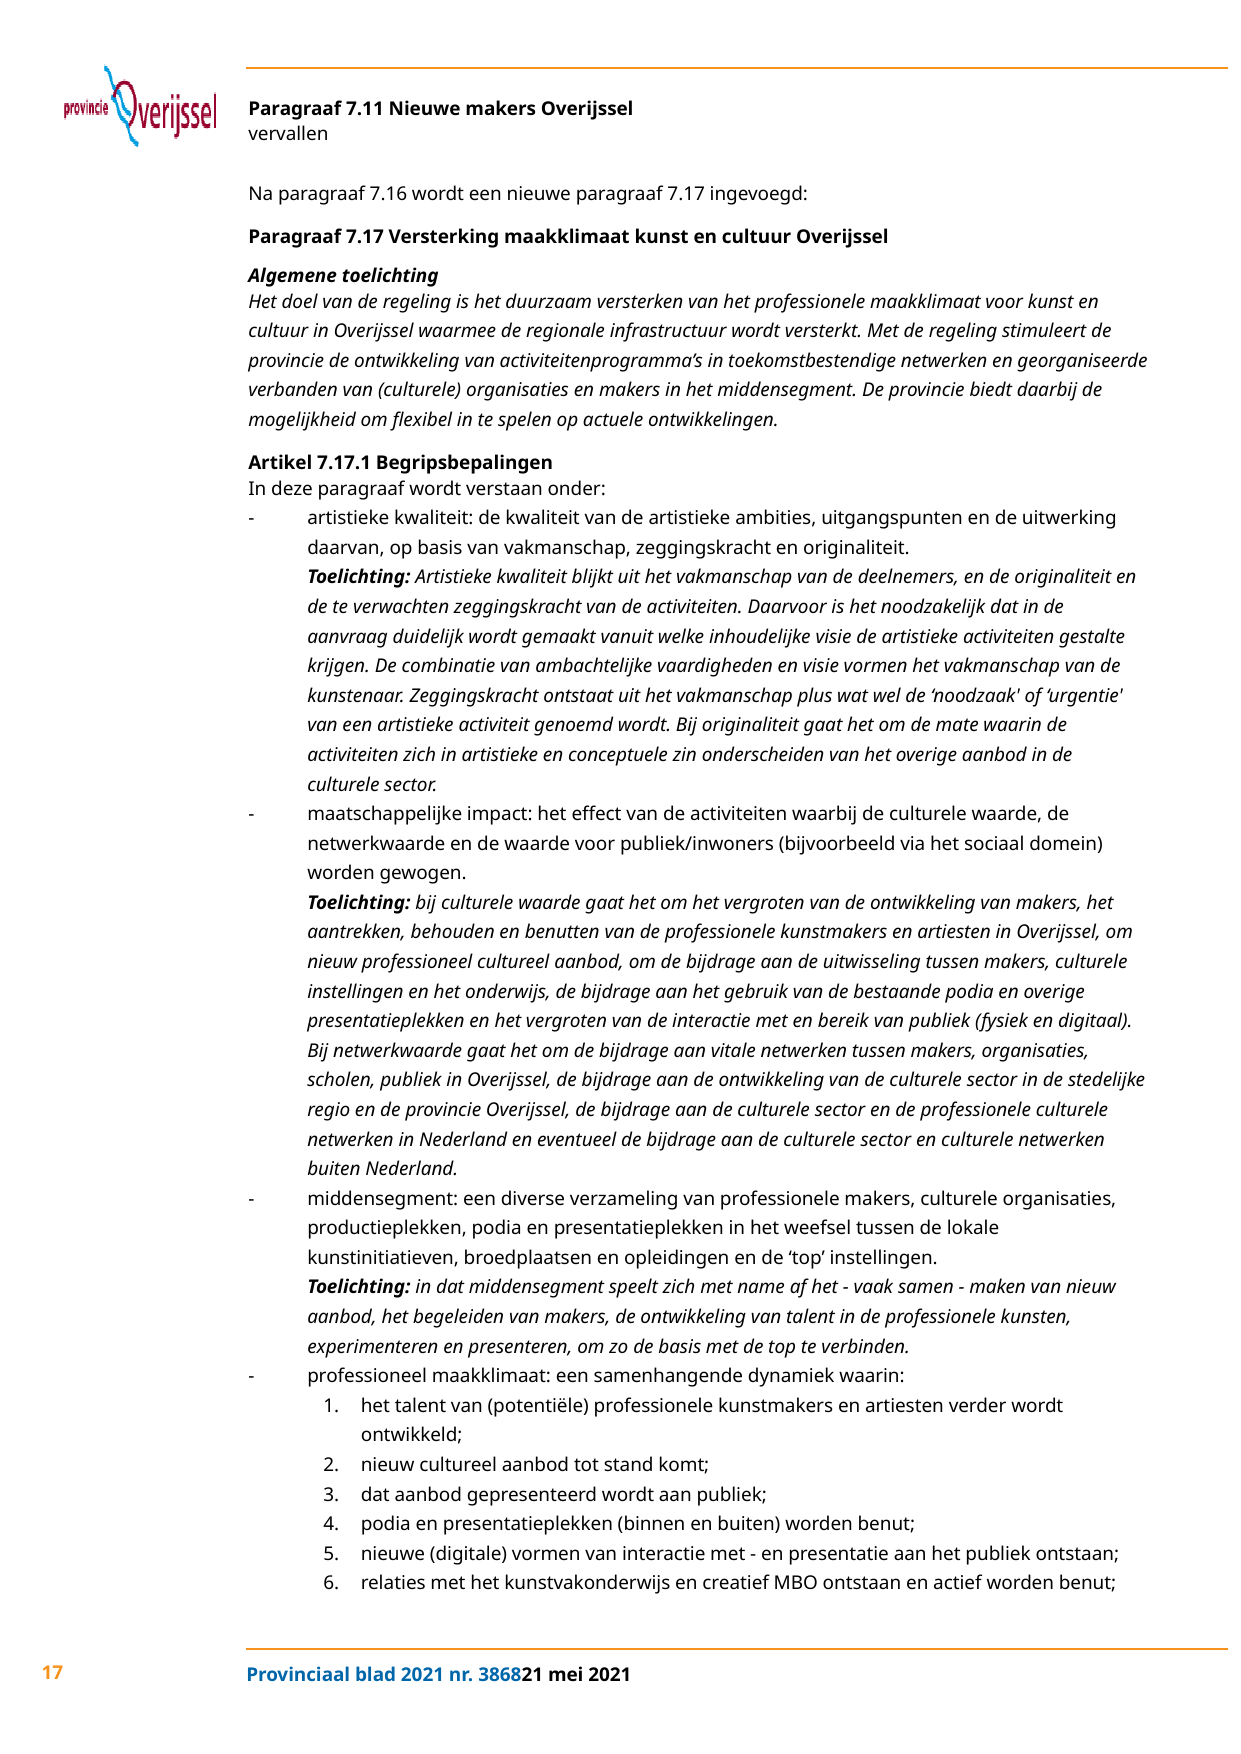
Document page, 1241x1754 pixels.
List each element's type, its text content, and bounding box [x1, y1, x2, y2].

list artistieke kwaliteit: de kwaliteit van de artistieke ambities, uitgangspunten en de uitwerking daarvan, op basis van vakmanschap, zeggingskracht en originaliteit. [248, 504, 1152, 560]
list Bij netwerkwaarde gaat het om de bijdrage aan vitale netwerken tussen makers, organisaties, scholen, publiek in Overijssel, de bijdrage aan de ontwikkeling van de culturele sector in de stedelijke regio en de provincie Overijssel, de bijdrage aan de culturele sector en de professionele culturele netwerken in Nederland en eventueel de bijdrage aan de culturele sector en culturele netwerken buiten Nederland. [248, 1037, 1152, 1181]
text Paragraaf 7.11 Nieuwe makers Overijssel [248, 95, 1152, 121]
list professioneel maakklimaat: een samenhangende dynamiek waarin: [248, 1362, 1152, 1388]
list nieuw cultureel aanbod tot stand komt; [323, 1451, 1152, 1477]
list middensegment: een diverse verzameling van professionele makers, culturele organisaties, productieplekken, podia en presentatieplekken in het weefsel tussen de lokale kunstinitiatieven, broedplaatsen en opleidingen en de ‘top’ instellingen. [248, 1185, 1152, 1270]
list relaties met het kunstvakonderwijs en creatief MBO ontstaan en actief worden benut; [323, 1569, 1152, 1595]
picture [41, 47, 231, 172]
list nieuwe (digitale) vormen van interactie met - en presentatie aan het publiek ontstaan; [323, 1540, 1152, 1566]
text In deze paragraaf wordt verstaan onder: [248, 475, 1152, 501]
list Toelichting: Artistieke kwaliteit blijkt uit het vakmanschap van de deelnemers, en de originaliteit en de te verwachten zeggingskracht van de activiteiten. Daarvoor is het noodzakelijk dat in de aanvraag duidelijk wordt gemaakt vanuit welke inhoudelijke visie de artistieke activiteiten gestalte krijgen. De combinatie van ambachtelijke vaardigheden en visie vormen het vakmanschap van de kunstenaar. Zeggingskracht ontstaat uit het vakmanschap plus wat wel de ‘noodzaak' of ‘urgentie' van een artistieke activiteit genoemd wordt. Bij originaliteit gaat het om de mate waarin de activiteiten zich in artistieke en conceptuele zin onderscheiden van het overige aanbod in de culturele sector. [248, 564, 1152, 797]
list Toelichting: in dat middensegment speelt zich met name af het - vaak samen - maken van nieuw aanbod, het begeleiden van makers, de ontwikkeling van talent in de professionele kunsten, experimenteren en presenteren, om zo de basis met de top te verbinden. [248, 1274, 1152, 1359]
text Paragraaf 7.17 Versterking maakklimaat kunst en cultuur Overijssel [248, 223, 1152, 248]
text Na paragraaf 7.16 wordt een nieuwe paragraaf 7.17 ingevoegd: [248, 180, 1152, 205]
list het talent van (potentiële) professionele kunstmakers en artiesten verder wordt ontwikkeld; [323, 1392, 1152, 1447]
text Het doel van de regeling is het duurzaam versterken van het professionele maakklimaat voor kunst en cultuur in Overijssel waarmee de regionale infrastructuur wordt versterkt. Met de regeling stimuleert de provincie de ontwikkeling van activiteitenprogramma’s in toekomstbestendige netwerken en georganiseerde verbanden van (culturele) organisaties en makers in het middensegment. De provincie biedt daarbij de mogelijkheid om flexibel in te spelen op actuele ontwikkelingen. [248, 288, 1152, 432]
list dat aanbod gepresenteerd wordt aan publiek; [323, 1481, 1152, 1507]
list podia en presentatieplekken (binnen en buiten) worden benut; [323, 1510, 1152, 1536]
list Toelichting: bij culturele waarde gaat het om het vergroten van de ontwikkeling van makers, het aantrekken, behouden en benutten van de professionele kunstmakers en artiesten in Overijssel, om nieuw professioneel cultureel aanbod, om de bijdrage aan de uitwisseling tussen makers, culturele instellingen en het onderwijs, de bijdrage aan het gebruik van de bestaande podia en overige presentatieplekken en het vergroten van de interactie met en bereik van publiek (fysiek en digitaal). [248, 889, 1152, 1033]
text Algemene toelichting [248, 262, 1152, 288]
list maatschappelijke impact: het effect van de activiteiten waarbij de culturele waarde, de netwerkwaarde en de waarde voor publiek/inwoners (bijvoorbeeld via het sociaal domein) worden gewogen. [248, 800, 1152, 885]
text vervallen [248, 121, 1152, 146]
text Artikel 7.17.1 Begripsbepalingen [248, 449, 1152, 475]
